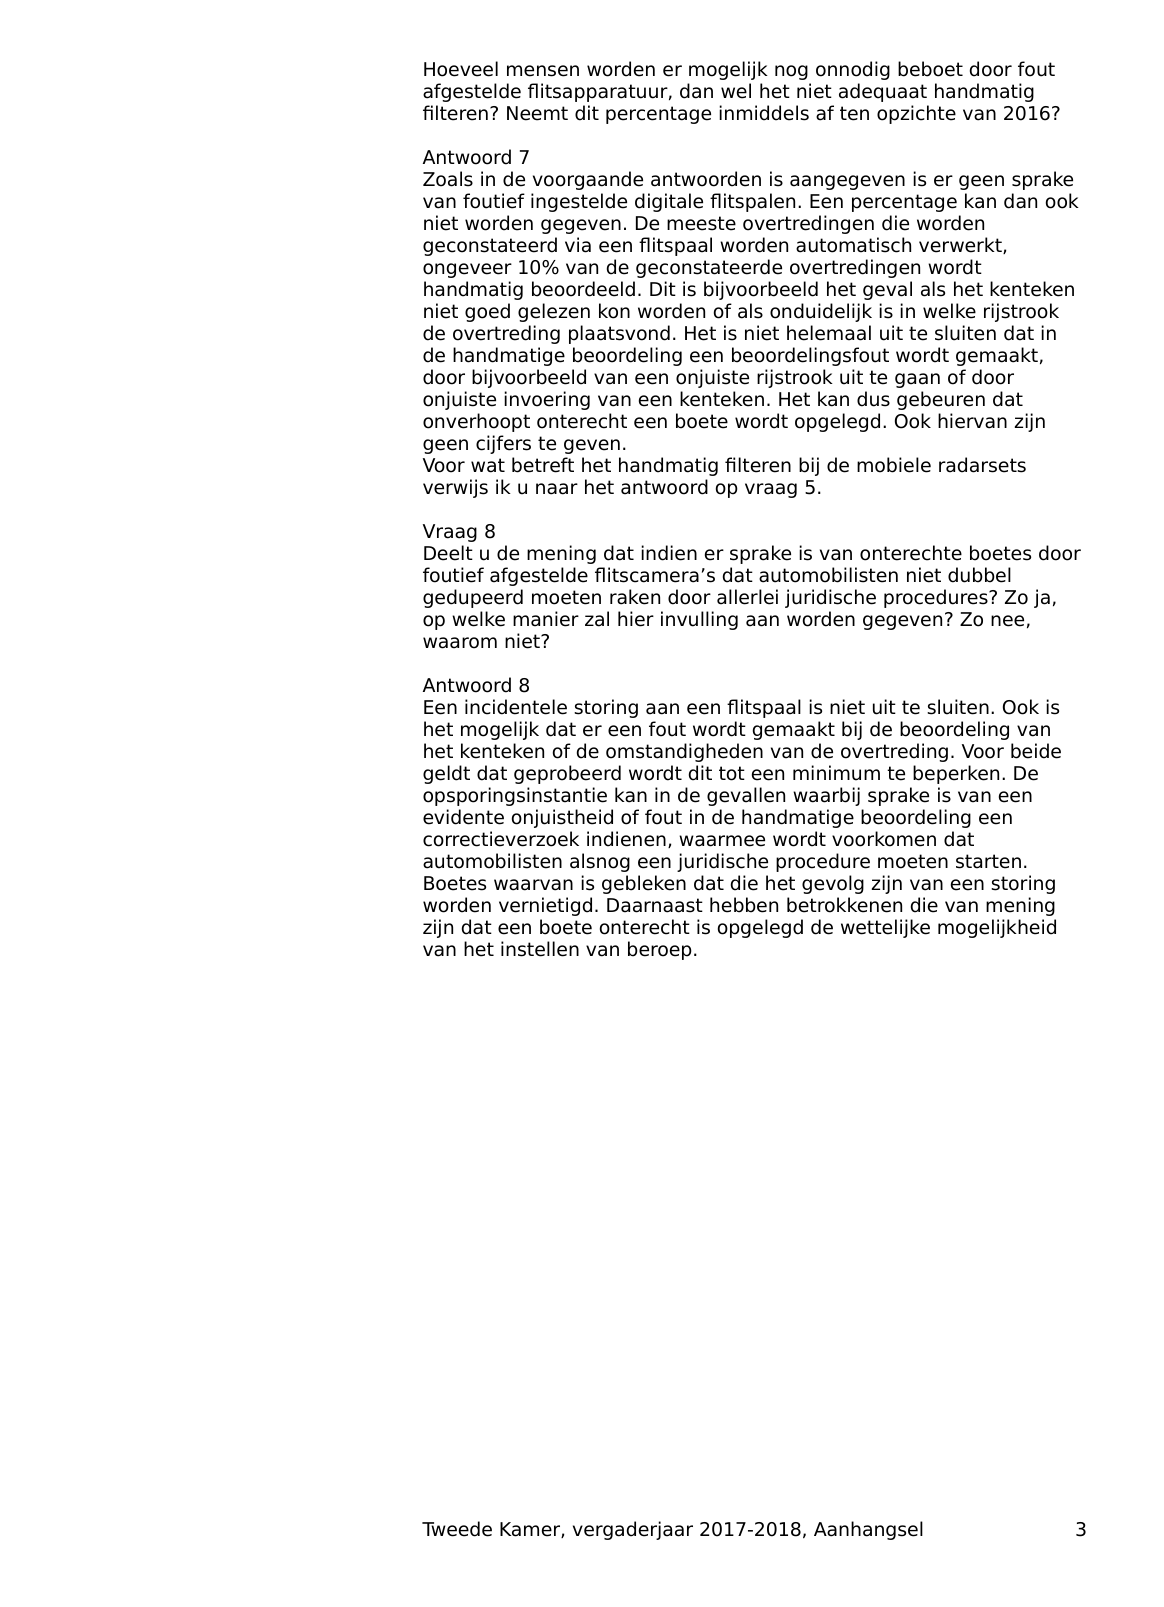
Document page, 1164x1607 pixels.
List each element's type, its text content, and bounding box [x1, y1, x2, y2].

text Deelt u de mening dat indien er sprake is van onterechte boetes door foutief afgestelde flitscamera’s dat automobilisten niet dubbel gedupeerd moeten raken door allerlei juridische procedures? Zo ja, op welke manier zal hier invulling aan worden gegeven? Zo nee, waarom niet? [422, 543, 1087, 653]
text Antwoord 7 [422, 147, 1087, 169]
text Antwoord 8 [422, 675, 1087, 697]
text Vraag 8 [422, 521, 1087, 543]
text Voor wat betreft het handmatig filteren bij de mobiele radarsets verwijs ik u naar het antwoord op vraag 5. [422, 455, 1087, 499]
text Zoals in de voorgaande antwoorden is aangegeven is er geen sprake van foutief ingestelde digitale flitspalen. Een percentage kan dan ook niet worden gegeven. De meeste overtredingen die worden geconstateerd via een flitspaal worden automatisch verwerkt, ongeveer 10% van de geconstateerde overtredingen wordt handmatig beoordeeld. Dit is bijvoorbeeld het geval als het kenteken niet goed gelezen kon worden of als onduidelijk is in welke rijstrook de overtreding plaatsvond. Het is niet helemaal uit te sluiten dat in de handmatige beoordeling een beoordelingsfout wordt gemaakt, door bijvoorbeeld van een onjuiste rijstrook uit te gaan of door onjuiste invoering van een kenteken. Het kan dus gebeuren dat onverhoopt onterecht een boete wordt opgelegd. Ook hiervan zijn geen cijfers te geven. [422, 169, 1087, 455]
text Een incidentele storing aan een flitspaal is niet uit te sluiten. Ook is het mogelijk dat er een fout wordt gemaakt bij de beoordeling van het kenteken of de omstandigheden van de overtreding. Voor beide geldt dat geprobeerd wordt dit tot een minimum te beperken. De opsporingsinstantie kan in de gevallen waarbij sprake is van een evidente onjuistheid of fout in de handmatige beoordeling een correctieverzoek indienen, waarmee wordt voorkomen dat automobilisten alsnog een juridische procedure moeten starten. Boetes waarvan is gebleken dat die het gevolg zijn van een storing worden vernietigd. Daarnaast hebben betrokkenen die van mening zijn dat een boete onterecht is opgelegd de wettelijke mogelijkheid van het instellen van beroep. [422, 697, 1087, 961]
text Hoeveel mensen worden er mogelijk nog onnodig beboet door fout afgestelde flitsapparatuur, dan wel het niet adequaat handmatig filteren? Neemt dit percentage inmiddels af ten opzichte van 2016? [422, 59, 1087, 125]
